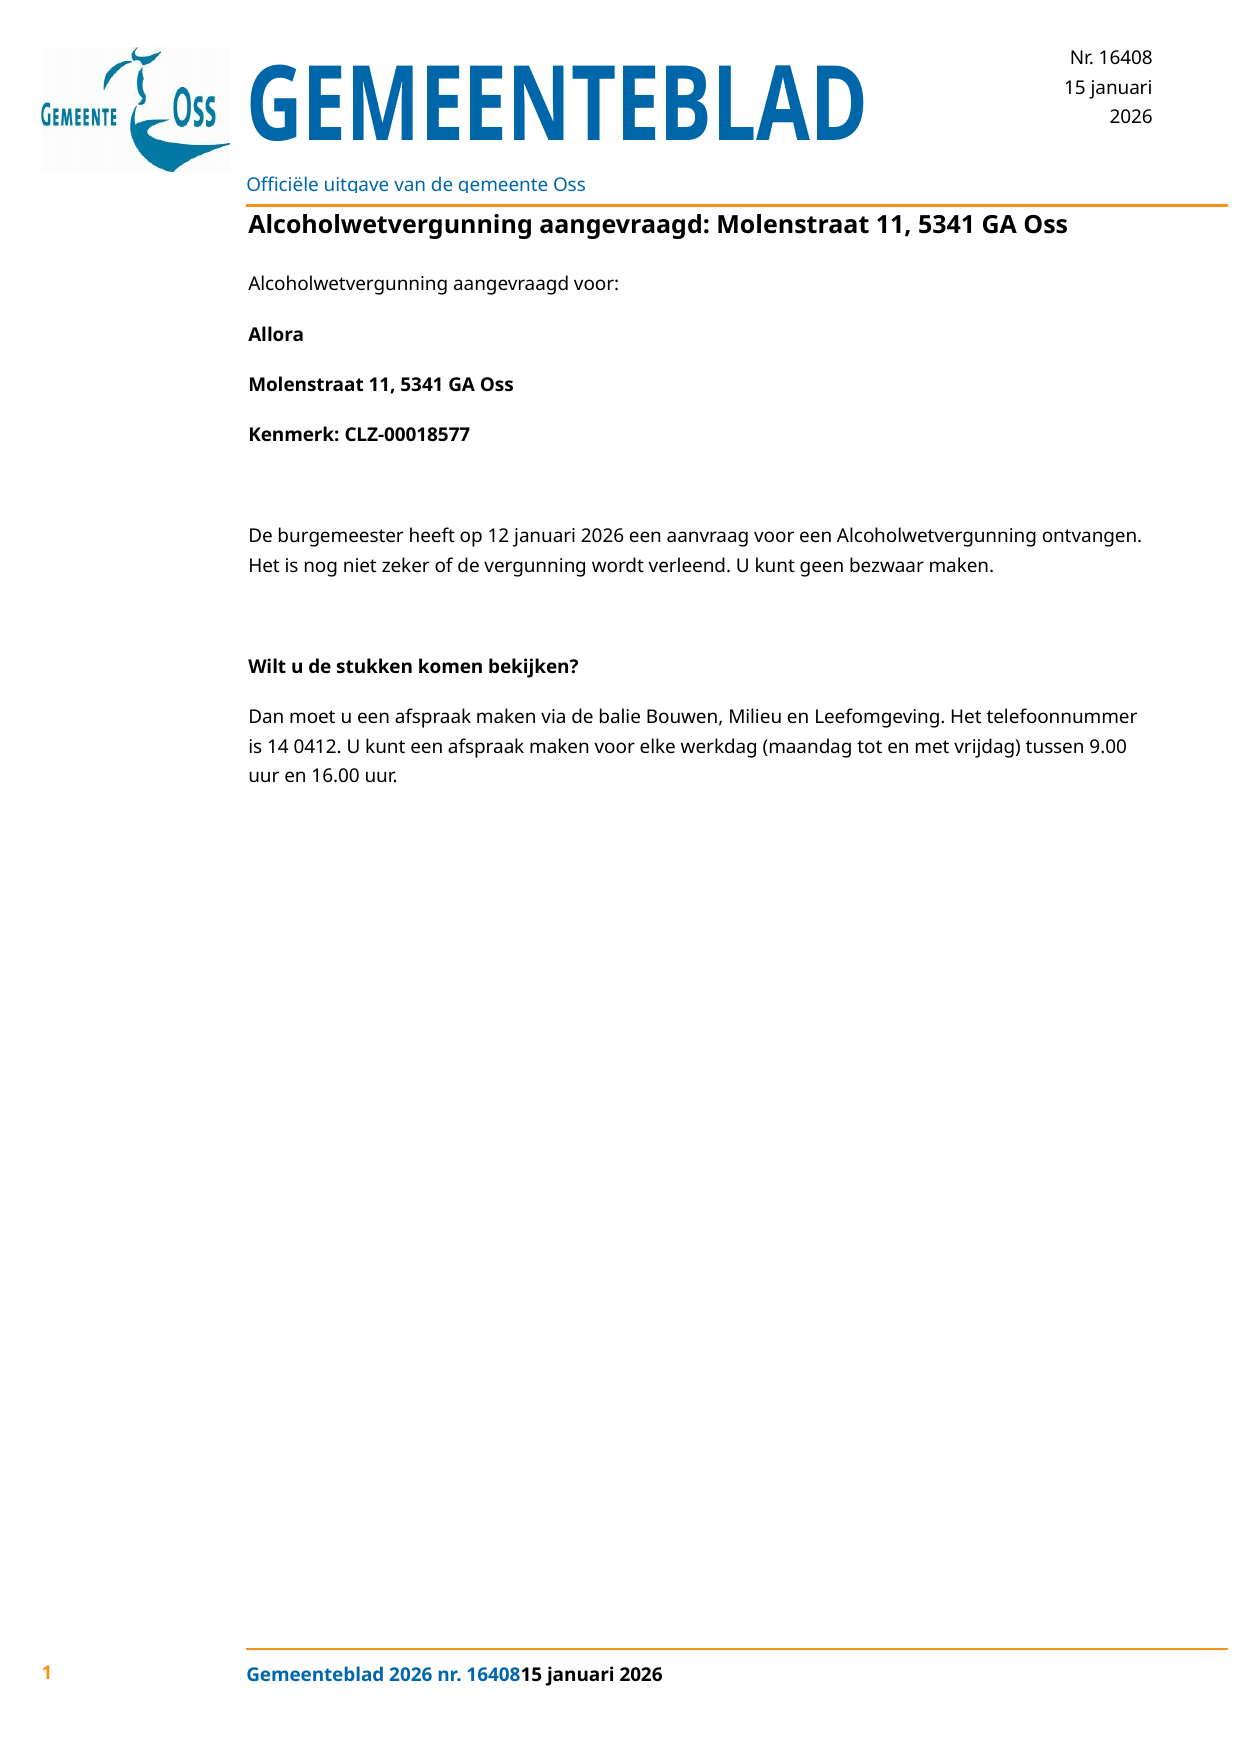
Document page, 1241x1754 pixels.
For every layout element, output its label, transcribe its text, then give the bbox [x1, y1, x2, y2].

text Alcoholwetvergunning aangevraagd: Molenstraat 11, 5341 GA Oss [248, 207, 1152, 241]
text Allora [248, 321, 1152, 346]
text Wilt u de stukken komen bekijken? [248, 653, 1152, 678]
text Kenmerk: CLZ-00018577 [248, 422, 1152, 447]
text Dan moet u een afspraak maken via de balie Bouwen, Milieu en Leefomgeving. Het telefoonnummer is 14 0412. U kunt een afspraak maken voor elke werkdag (maandag tot en met vrijdag) tussen 9.00 uur en 16.00 uur. [248, 703, 1152, 788]
text Molenstraat 11, 5341 GA Oss [248, 371, 1152, 397]
picture [41, 47, 231, 172]
text De burgemeester heeft op 12 januari 2026 een aanvraag voor een Alcoholwetvergunning ontvangen. Het is nog niet zeker of de vergunning wordt verleend. U kunt geen bezwaar maken. [248, 522, 1152, 578]
text Alcoholwetvergunning aangevraagd voor: [248, 270, 1152, 296]
